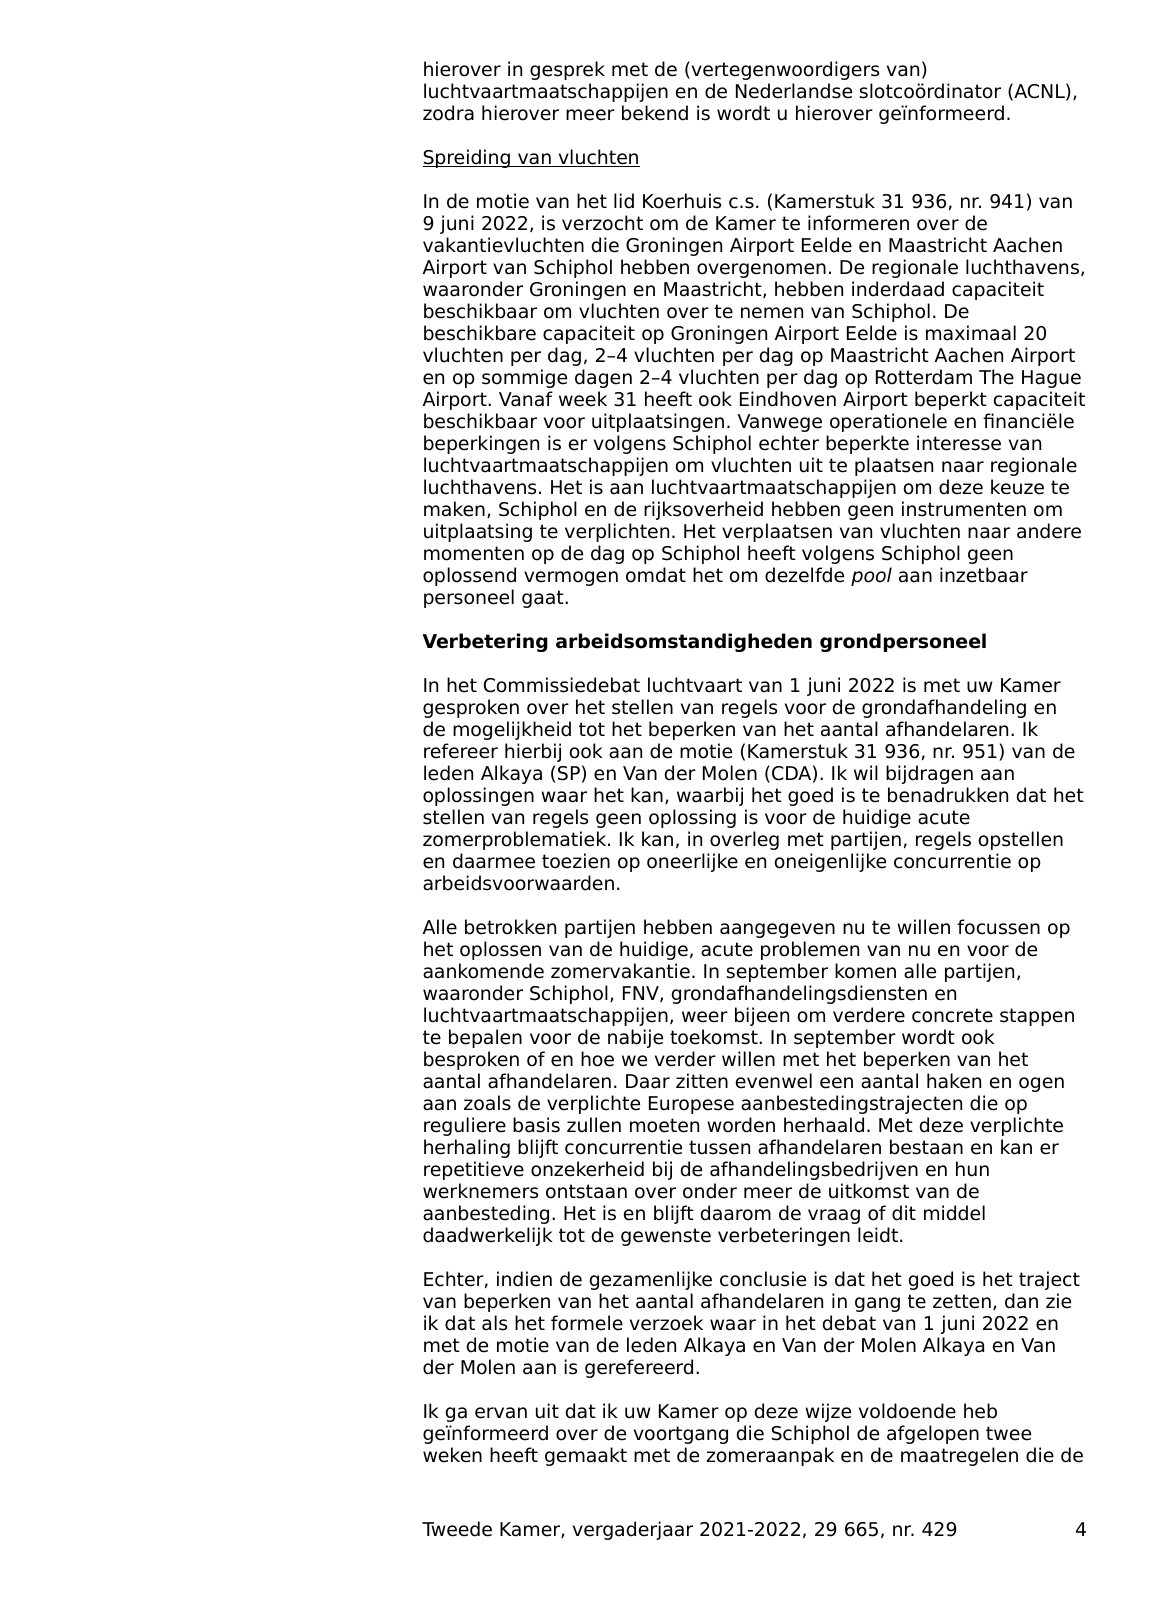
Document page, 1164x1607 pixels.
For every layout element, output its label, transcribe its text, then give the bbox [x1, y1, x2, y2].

text Alle betrokken partijen hebben aangegeven nu te willen focussen op het oplossen van de huidige, acute problemen van nu en voor de aankomende zomervakantie. In september komen alle partijen, waaronder Schiphol, FNV, grondafhandelingsdiensten en luchtvaartmaatschappijen, weer bijeen om verdere concrete stappen te bepalen voor de nabije toekomst. In september wordt ook besproken of en hoe we verder willen met het beperken van het aantal afhandelaren. Daar zitten evenwel een aantal haken en ogen aan zoals de verplichte Europese aanbestedingstrajecten die op reguliere basis zullen moeten worden herhaald. Met deze verplichte herhaling blijft concurrentie tussen afhandelaren bestaan en kan er repetitieve onzekerheid bij de afhandelingsbedrijven en hun werknemers ontstaan over onder meer de uitkomst van de aanbesteding. Het is en blijft daarom de vraag of dit middel daadwerkelijk tot de gewenste verbeteringen leidt. [422, 917, 1087, 1247]
subtitle Verbetering arbeidsomstandigheden grondpersoneel [422, 631, 1087, 653]
text Echter, indien de gezamenlijke conclusie is dat het goed is het traject van beperken van het aantal afhandelaren in gang te zetten, dan zie ik dat als het formele verzoek waar in het debat van 1 juni 2022 en met de motie van de leden Alkaya en Van der Molen Alkaya en Van der Molen aan is gerefereerd. [422, 1269, 1087, 1379]
text hierover in gesprek met de (vertegenwoordigers van) luchtvaartmaatschappijen en de Nederlandse slotcoördinator (ACNL), zodra hierover meer bekend is wordt u hierover geïnformeerd. [422, 59, 1087, 125]
text Ik ga ervan uit dat ik uw Kamer op deze wijze voldoende heb geïnformeerd over de voortgang die Schiphol de afgelopen twee weken heeft gemaakt met de zomeraanpak en de maatregelen die de [422, 1401, 1087, 1467]
subtitle Spreiding van vluchten [422, 147, 1087, 169]
text In de motie van het lid Koerhuis c.s. (Kamerstuk 31 936, nr. 941) van 9 juni 2022, is verzocht om de Kamer te informeren over de vakantievluchten die Groningen Airport Eelde en Maastricht Aachen Airport van Schiphol hebben overgenomen. De regionale luchthavens, waaronder Groningen en Maastricht, hebben inderdaad capaciteit beschikbaar om vluchten over te nemen van Schiphol. De beschikbare capaciteit op Groningen Airport Eelde is maximaal 20 vluchten per dag, 2–4 vluchten per dag op Maastricht Aachen Airport en op sommige dagen 2–4 vluchten per dag op Rotterdam The Hague Airport. Vanaf week 31 heeft ook Eindhoven Airport beperkt capaciteit beschikbaar voor uitplaatsingen. Vanwege operationele en financiële beperkingen is er volgens Schiphol echter beperkte interesse van luchtvaartmaatschappijen om vluchten uit te plaatsen naar regionale luchthavens. Het is aan luchtvaartmaatschappijen om deze keuze te maken, Schiphol en de rijksoverheid hebben geen instrumenten om uitplaatsing te verplichten. Het verplaatsen van vluchten naar andere momenten op de dag op Schiphol heeft volgens Schiphol geen oplossend vermogen omdat het om dezelfde pool aan inzetbaar personeel gaat. [422, 191, 1087, 609]
text In het Commissiedebat luchtvaart van 1 juni 2022 is met uw Kamer gesproken over het stellen van regels voor de grondafhandeling en de mogelijkheid tot het beperken van het aantal afhandelaren. Ik refereer hierbij ook aan de motie (Kamerstuk 31 936, nr. 951) van de leden Alkaya (SP) en Van der Molen (CDA). Ik wil bijdragen aan oplossingen waar het kan, waarbij het goed is te benadrukken dat het stellen van regels geen oplossing is voor de huidige acute zomerproblematiek. Ik kan, in overleg met partijen, regels opstellen en daarmee toezien op oneerlijke en oneigenlijke concurrentie op arbeidsvoorwaarden. [422, 675, 1087, 895]
